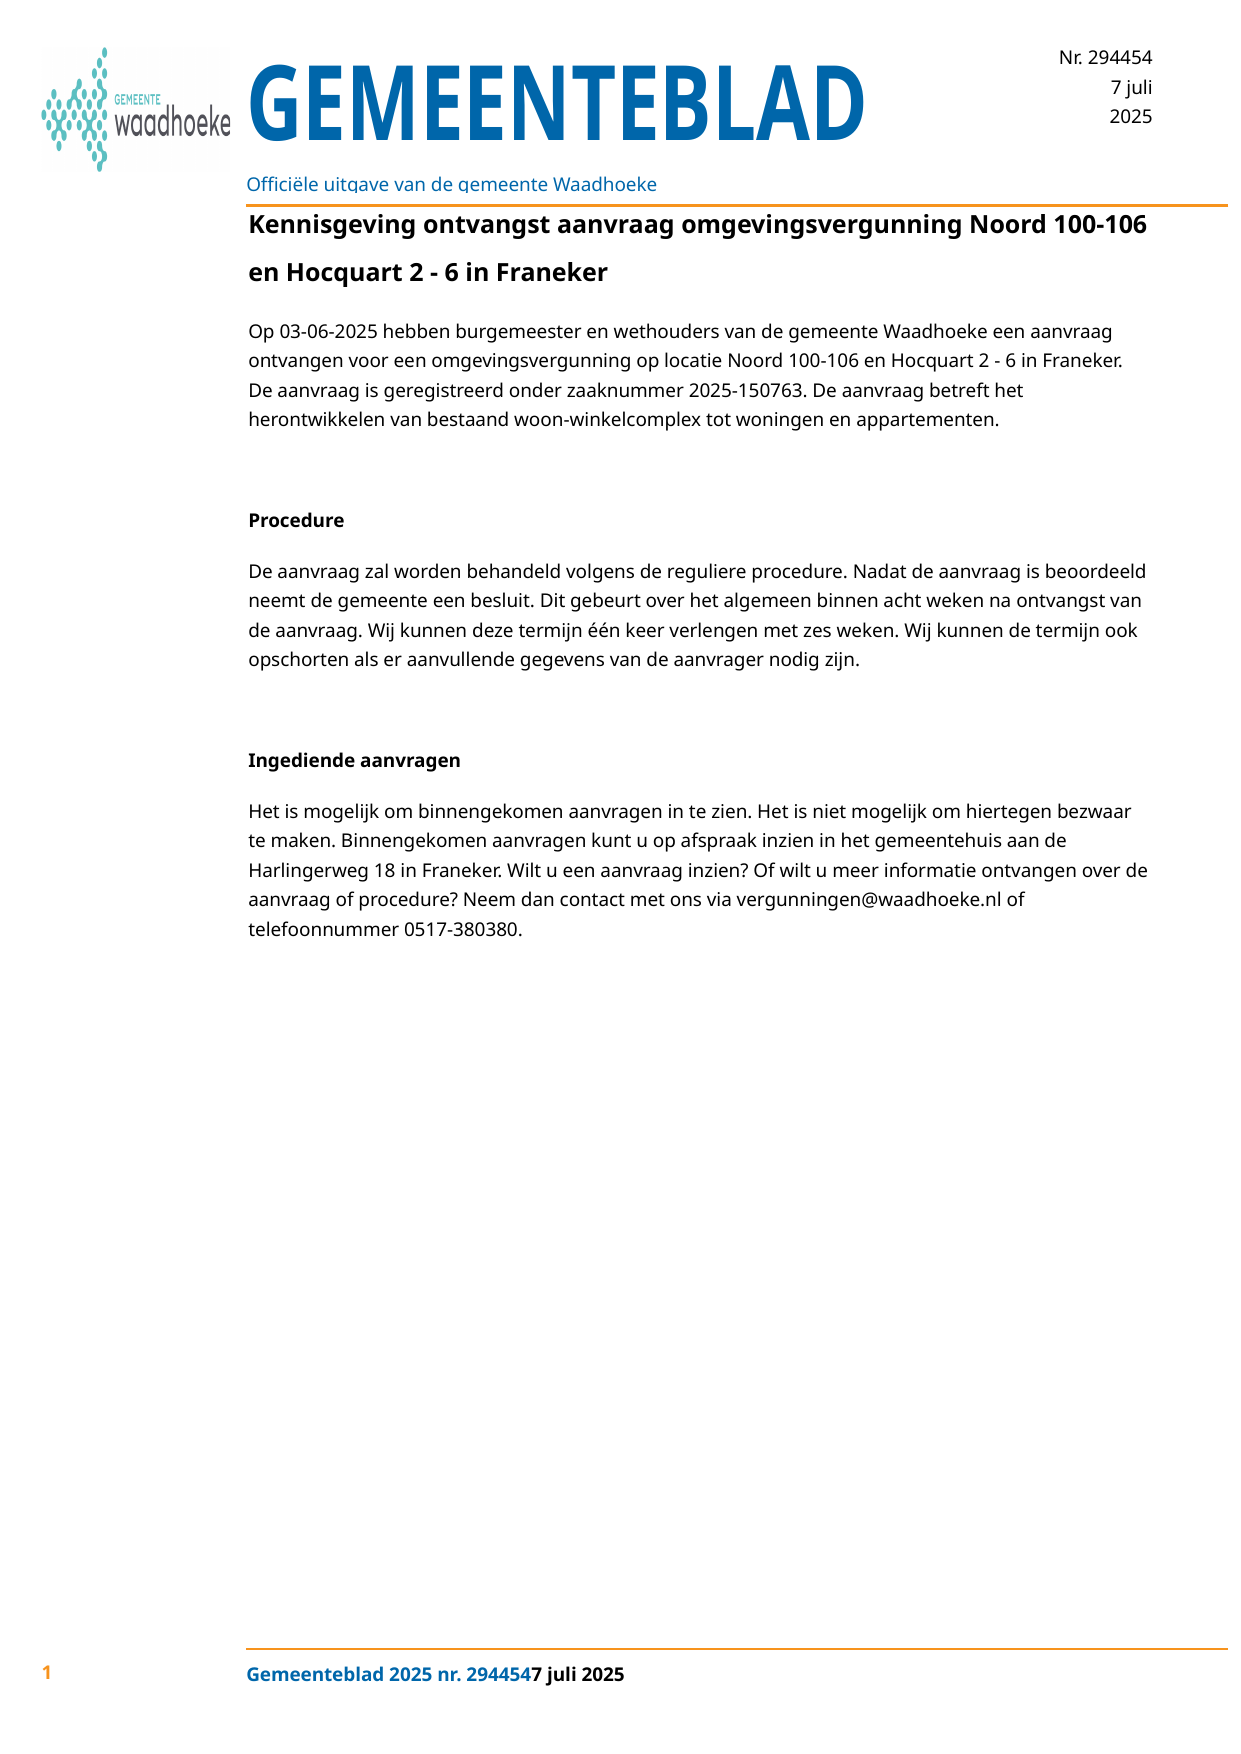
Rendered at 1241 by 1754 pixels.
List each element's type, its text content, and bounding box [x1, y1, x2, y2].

text Kennisgeving ontvangst aanvraag omgevingsvergunning Noord 100-106 en Hocquart 2 - 6 in Franeker [248, 207, 1152, 288]
text De aanvraag zal worden behandeld volgens de reguliere procedure. Nadat de aanvraag is beoordeeld neemt de gemeente een besluit. Dit gebeurt over het algemeen binnen acht weken na ontvangst van de aanvraag. Wij kunnen deze termijn één keer verlengen met zes weken. Wij kunnen de termijn ook opschorten als er aanvullende gegevens van de aanvrager nodig zijn. [248, 558, 1152, 672]
text Het is mogelijk om binnengekomen aanvragen in te zien. Het is niet mogelijk om hiertegen bezwaar te maken. Binnengekomen aanvragen kunt u op afspraak inzien in het gemeentehuis aan de Harlingerweg 18 in Franeker. Wilt u een aanvraag inzien? Of wilt u meer informatie ontvangen over de aanvraag of procedure? Neem dan contact met ons via vergunningen@waadhoeke.nl of telefoonnummer 0517-380380. [248, 798, 1152, 942]
picture [41, 47, 231, 172]
text Ingediende aanvragen [248, 747, 1152, 773]
text Procedure [248, 507, 1152, 533]
text Op 03-06-2025 hebben burgemeester en wethouders van de gemeente Waadhoeke een aanvraag ontvangen voor een omgevingsvergunning op locatie Noord 100-106 en Hocquart 2 - 6 in Franeker. De aanvraag is geregistreerd onder zaaknummer 2025-150763. De aanvraag betreft het herontwikkelen van bestaand woon-winkelcomplex tot woningen en appartementen. [248, 318, 1152, 432]
